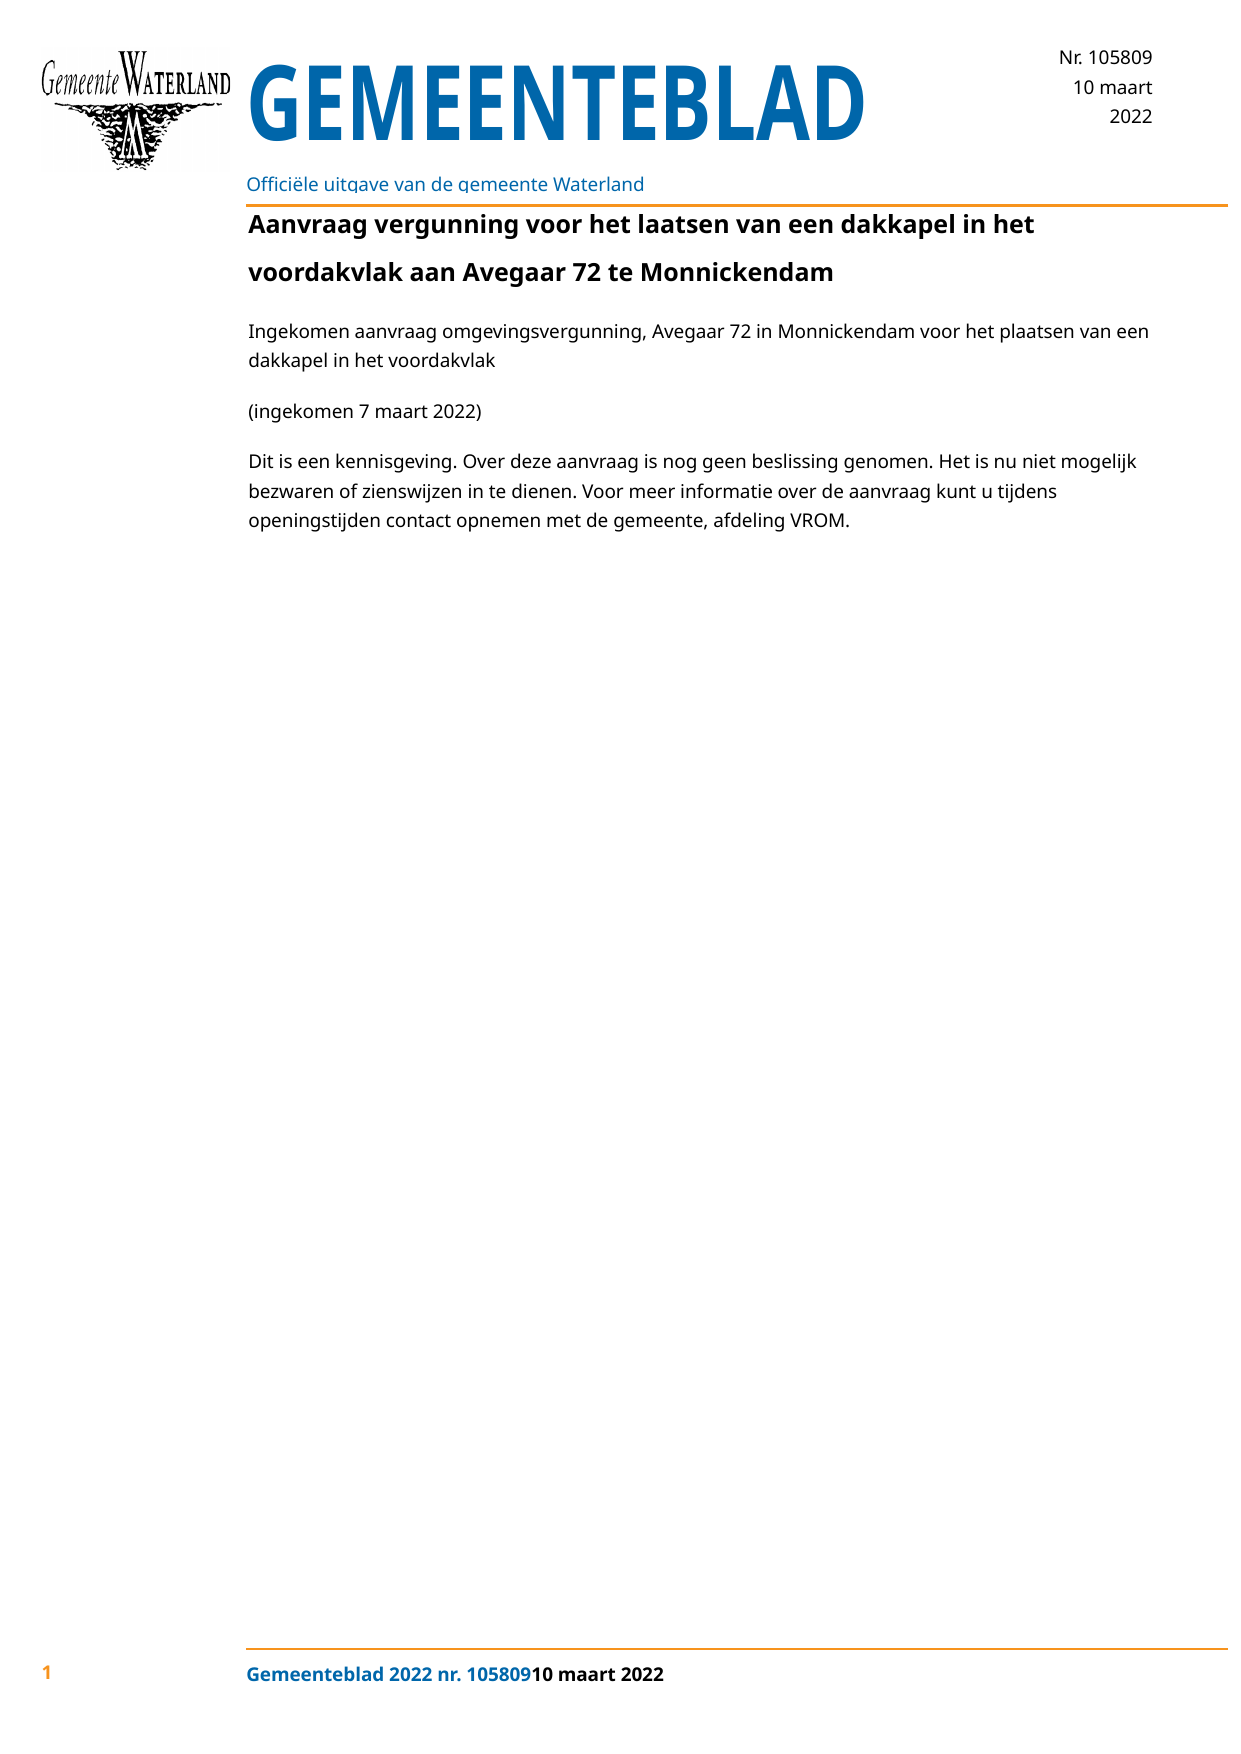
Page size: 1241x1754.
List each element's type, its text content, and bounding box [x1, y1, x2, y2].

text Aanvraag vergunning voor het laatsen van een dakkapel in het voordakvlak aan Avegaar 72 te Monnickendam [248, 207, 1152, 288]
text Dit is een kennisgeving. Over deze aanvraag is nog geen beslissing genomen. Het is nu niet mogelijk bezwaren of zienswijzen in te dienen. Voor meer informatie over de aanvraag kunt u tijdens openingstijden contact opnemen met de gemeente, afdeling VROM. [248, 448, 1152, 533]
picture [41, 47, 231, 172]
text (ingekomen 7 maart 2022) [248, 398, 1152, 424]
text Ingekomen aanvraag omgevingsvergunning, Avegaar 72 in Monnickendam voor het plaatsen van een dakkapel in het voordakvlak [248, 318, 1152, 373]
